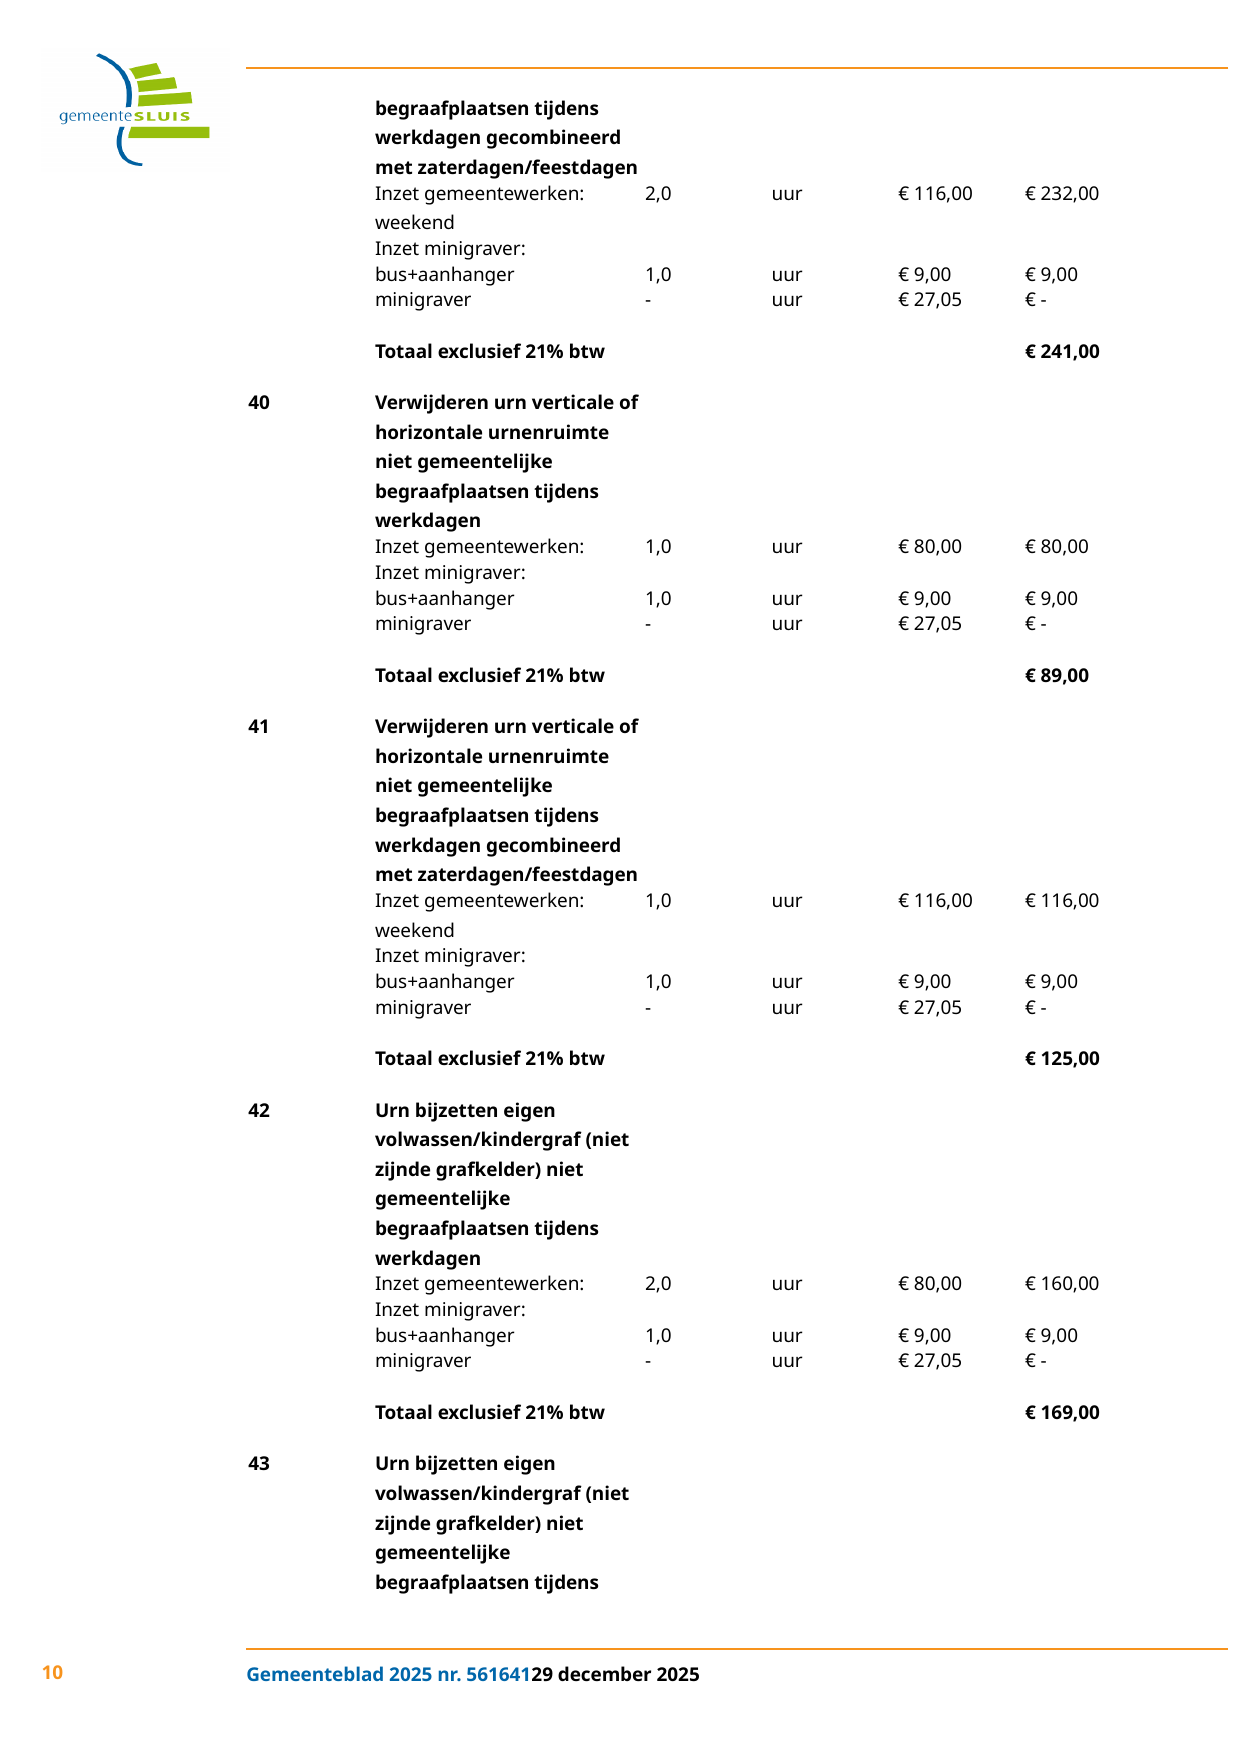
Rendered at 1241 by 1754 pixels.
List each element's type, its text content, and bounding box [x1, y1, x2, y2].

table_cell [1025, 1097, 1152, 1271]
table_cell [771, 1451, 898, 1595]
table_cell Inzet minigraver: [375, 943, 645, 968]
table_cell Urn bijzetten eigen volwassen/kindergraf (niet zijnde grafkelder) niet gemeentelijke begraafplaatsen tijdens werkdagen [375, 1097, 645, 1271]
table_cell [645, 636, 771, 662]
table_cell [898, 688, 1025, 713]
table_cell Totaal exclusief 21% btw [375, 338, 645, 364]
table_cell € 125,00 [1025, 1045, 1152, 1071]
table_cell Totaal exclusief 21% btw [375, 1399, 645, 1425]
table_cell minigraver [375, 994, 645, 1020]
table_cell begraafplaatsen tijdens werkdagen gecombineerd met zaterdagen/feestdagen [375, 95, 645, 180]
table_cell Totaal exclusief 21% btw [375, 662, 645, 688]
table_cell € 241,00 [1025, 338, 1152, 364]
table_cell [771, 1399, 898, 1425]
table_cell € 9,00 [898, 261, 1025, 286]
table_cell [898, 559, 1025, 585]
table_cell € 116,00 [1025, 887, 1152, 942]
table_cell [898, 714, 1025, 887]
table_cell [1025, 688, 1152, 713]
table_cell [898, 389, 1025, 533]
table_cell Inzet minigraver: [375, 1296, 645, 1322]
table_cell 1,0 [645, 968, 771, 994]
table_cell [375, 364, 645, 389]
table_cell 2,0 [645, 1271, 771, 1296]
table_cell € 27,05 [898, 1348, 1025, 1373]
table_cell uur [771, 611, 898, 636]
table_cell Verwijderen urn verticale of horizontale urnenruimte niet gemeentelijke begraafplaatsen tijdens werkdagen [375, 389, 645, 533]
table_cell 41 [248, 714, 375, 887]
table_cell € 169,00 [1025, 1399, 1152, 1425]
table_cell [248, 636, 375, 662]
table_cell [898, 636, 1025, 662]
table_cell [645, 312, 771, 338]
table_cell [248, 338, 375, 364]
table_cell 1,0 [645, 1322, 771, 1348]
table_cell [645, 364, 771, 389]
table_cell € 9,00 [1025, 261, 1152, 286]
table_cell [248, 534, 375, 559]
table_cell [898, 1425, 1025, 1451]
table_cell [248, 1271, 375, 1296]
table_cell [1025, 95, 1152, 180]
table_cell Inzet minigraver: [375, 235, 645, 261]
table_cell uur [771, 1348, 898, 1373]
table_cell [248, 1045, 375, 1071]
table_cell [645, 95, 771, 180]
table_cell 43 [248, 1451, 375, 1595]
table_cell bus+aanhanger [375, 261, 645, 286]
table_cell [375, 1020, 645, 1045]
table_cell [248, 95, 375, 180]
table_cell € 80,00 [1025, 534, 1152, 559]
table_cell [248, 1399, 375, 1425]
table_cell [771, 1097, 898, 1271]
table_cell 1,0 [645, 585, 771, 611]
table_cell [771, 1020, 898, 1045]
table_cell - [645, 1348, 771, 1373]
table_cell € 27,05 [898, 994, 1025, 1020]
table_cell € - [1025, 994, 1152, 1020]
table_cell [375, 1071, 645, 1097]
table_cell Verwijderen urn verticale of horizontale urnenruimte niet gemeentelijke begraafplaatsen tijdens werkdagen gecombineerd met zaterdagen/feestdagen [375, 714, 645, 887]
table_cell [771, 714, 898, 887]
table_cell minigraver [375, 1348, 645, 1373]
table_cell [771, 338, 898, 364]
table_cell 1,0 [645, 887, 771, 942]
table_cell [248, 1020, 375, 1045]
table_cell € 9,00 [898, 585, 1025, 611]
table_cell Inzet gemeentewerken: weekend [375, 887, 645, 942]
table_cell [248, 364, 375, 389]
table_cell [248, 662, 375, 688]
table_cell [898, 338, 1025, 364]
table_cell Inzet gemeentewerken: [375, 534, 645, 559]
table_cell [1025, 364, 1152, 389]
table_cell [645, 1425, 771, 1451]
table_cell [898, 1296, 1025, 1322]
table_cell [248, 1071, 375, 1097]
table_cell Inzet minigraver: [375, 559, 645, 585]
table_cell [248, 688, 375, 713]
table_cell € 116,00 [898, 887, 1025, 942]
table_cell uur [771, 534, 898, 559]
table_cell € 27,05 [898, 611, 1025, 636]
table_cell Inzet gemeentewerken: weekend [375, 180, 645, 235]
table_cell [645, 1097, 771, 1271]
table_cell [248, 559, 375, 585]
table_cell [1025, 389, 1152, 533]
table_cell 1,0 [645, 261, 771, 286]
table_cell [248, 994, 375, 1020]
table_cell [1025, 559, 1152, 585]
table_cell [771, 1045, 898, 1071]
table_cell [898, 943, 1025, 968]
table_cell [898, 662, 1025, 688]
table_cell [771, 364, 898, 389]
table_cell [645, 1071, 771, 1097]
table_cell uur [771, 286, 898, 312]
table_cell [645, 338, 771, 364]
table_cell [645, 1045, 771, 1071]
table_cell [645, 943, 771, 968]
table_cell uur [771, 1322, 898, 1348]
table_cell - [645, 994, 771, 1020]
table_cell [771, 1071, 898, 1097]
table_cell [645, 688, 771, 713]
table_cell [248, 1374, 375, 1399]
table_cell [248, 1322, 375, 1348]
table_cell uur [771, 887, 898, 942]
table_cell [771, 1296, 898, 1322]
table_cell [248, 968, 375, 994]
table_cell [898, 1045, 1025, 1071]
table_cell Urn bijzetten eigen volwassen/kindergraf (niet zijnde grafkelder) niet gemeentelijke begraafplaatsen tijdens [375, 1451, 645, 1595]
table_cell [248, 180, 375, 235]
table_cell [1025, 235, 1152, 261]
table_cell [248, 585, 375, 611]
table_cell [248, 887, 375, 942]
table_cell [248, 1425, 375, 1451]
table_cell [248, 235, 375, 261]
table_cell [375, 1425, 645, 1451]
table_cell [1025, 636, 1152, 662]
table_cell [898, 1071, 1025, 1097]
table_cell [1025, 1296, 1152, 1322]
table_cell [375, 312, 645, 338]
table_cell [771, 662, 898, 688]
table_cell - [645, 611, 771, 636]
table_cell minigraver [375, 611, 645, 636]
table_cell 40 [248, 389, 375, 533]
table_cell [248, 1296, 375, 1322]
table_cell [645, 235, 771, 261]
table_cell € 9,00 [898, 968, 1025, 994]
table_cell [1025, 1425, 1152, 1451]
table_cell [645, 1296, 771, 1322]
table_cell [375, 636, 645, 662]
table_cell € 9,00 [898, 1322, 1025, 1348]
table_cell [1025, 1451, 1152, 1595]
table_cell [645, 1020, 771, 1045]
table_cell uur [771, 585, 898, 611]
table_cell [1025, 1020, 1152, 1045]
table_cell minigraver [375, 286, 645, 312]
table_cell [248, 611, 375, 636]
table_cell [645, 1451, 771, 1595]
table_cell [771, 235, 898, 261]
table_cell uur [771, 968, 898, 994]
table_cell [375, 688, 645, 713]
table_cell € - [1025, 611, 1152, 636]
table_cell uur [771, 994, 898, 1020]
table_cell [248, 312, 375, 338]
table_cell [248, 1348, 375, 1373]
table_cell [1025, 1071, 1152, 1097]
table_cell € 27,05 [898, 286, 1025, 312]
table_cell [771, 312, 898, 338]
table_cell [1025, 714, 1152, 887]
table_cell € - [1025, 1348, 1152, 1373]
table_cell [645, 559, 771, 585]
table_cell € 80,00 [898, 1271, 1025, 1296]
table_cell uur [771, 1271, 898, 1296]
table_cell [375, 1374, 645, 1399]
table_cell bus+aanhanger [375, 1322, 645, 1348]
table_cell uur [771, 261, 898, 286]
table_cell 42 [248, 1097, 375, 1271]
table_cell [645, 1399, 771, 1425]
table_cell bus+aanhanger [375, 585, 645, 611]
table_cell € 116,00 [898, 180, 1025, 235]
table_cell Inzet gemeentewerken: [375, 1271, 645, 1296]
table_cell 1,0 [645, 534, 771, 559]
table_cell [898, 312, 1025, 338]
table_cell [1025, 943, 1152, 968]
table_cell [898, 1399, 1025, 1425]
table_cell bus+aanhanger [375, 968, 645, 994]
table_cell € 9,00 [1025, 585, 1152, 611]
table_cell € - [1025, 286, 1152, 312]
table_cell [771, 636, 898, 662]
table_cell [771, 389, 898, 533]
table_cell Totaal exclusief 21% btw [375, 1045, 645, 1071]
table_cell € 9,00 [1025, 968, 1152, 994]
table_cell [771, 1425, 898, 1451]
picture [41, 47, 231, 172]
table_cell [248, 943, 375, 968]
table_cell [771, 943, 898, 968]
table_cell [898, 235, 1025, 261]
table_cell [898, 95, 1025, 180]
table_cell [645, 1374, 771, 1399]
table_cell € 89,00 [1025, 662, 1152, 688]
table_cell 2,0 [645, 180, 771, 235]
table_cell [645, 662, 771, 688]
table_cell € 232,00 [1025, 180, 1152, 235]
table_cell [645, 389, 771, 533]
table_cell [771, 1374, 898, 1399]
table_cell € 9,00 [1025, 1322, 1152, 1348]
table_cell [645, 714, 771, 887]
table_cell [898, 1374, 1025, 1399]
table_cell [771, 559, 898, 585]
table_cell € 160,00 [1025, 1271, 1152, 1296]
table_cell [898, 364, 1025, 389]
table_cell [248, 261, 375, 286]
table_cell [771, 688, 898, 713]
table_cell [898, 1097, 1025, 1271]
table_cell uur [771, 180, 898, 235]
table_cell [898, 1020, 1025, 1045]
table_cell € 80,00 [898, 534, 1025, 559]
table_cell [1025, 312, 1152, 338]
table_cell [1025, 1374, 1152, 1399]
table_cell [898, 1451, 1025, 1595]
table_cell [248, 286, 375, 312]
table_cell - [645, 286, 771, 312]
table_cell [771, 95, 898, 180]
